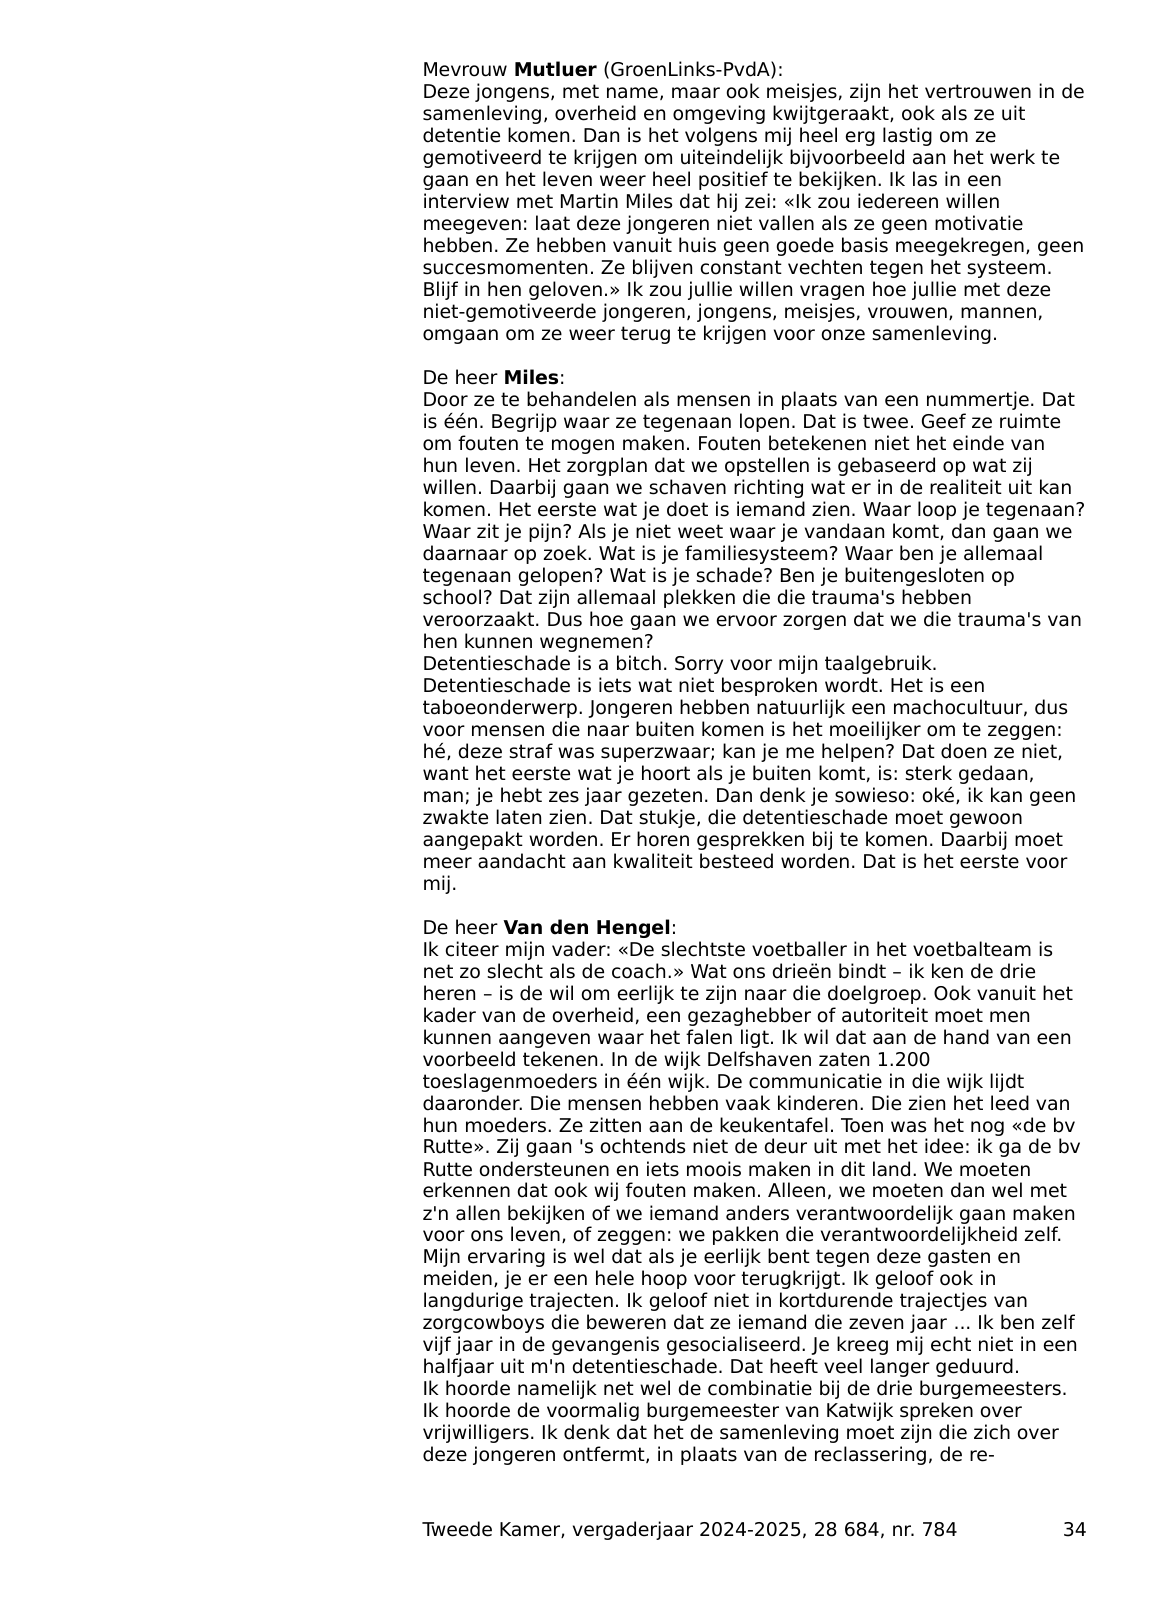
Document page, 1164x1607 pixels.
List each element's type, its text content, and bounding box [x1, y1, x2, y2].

text Ik citeer mijn vader: «De slechtste voetballer in het voetbalteam is net zo slecht als de coach.» Wat ons drieën bindt – ik ken de drie heren – is de wil om eerlijk te zijn naar die doelgroep. Ook vanuit het kader van de overheid, een gezaghebber of autoriteit moet men kunnen aangeven waar het falen ligt. Ik wil dat aan de hand van een voorbeeld tekenen. In de wijk Delfshaven zaten 1.200 toeslagenmoeders in één wijk. De communicatie in die wijk lijdt daaronder. Die mensen hebben vaak kinderen. Die zien het leed van hun moeders. Ze zitten aan de keukentafel. Toen was het nog «de bv Rutte». Zij gaan 's ochtends niet de deur uit met het idee: ik ga de bv Rutte ondersteunen en iets moois maken in dit land. We moeten erkennen dat ook wij fouten maken. Alleen, we moeten dan wel met z'n allen bekijken of we iemand anders verantwoordelijk gaan maken voor ons leven, of zeggen: we pakken die verantwoordelijkheid zelf. [422, 939, 1087, 1246]
text Mijn ervaring is wel dat als je eerlijk bent tegen deze gasten en meiden, je er een hele hoop voor terugkrijgt. Ik geloof ook in langdurige trajecten. Ik geloof niet in kortdurende trajectjes van zorgcowboys die beweren dat ze iemand die zeven jaar ... Ik ben zelf vijf jaar in de gevangenis gesocialiseerd. Je kreeg mij echt niet in een halfjaar uit m'n detentieschade. Dat heeft veel langer geduurd. [422, 1246, 1087, 1378]
text Ik hoorde namelijk net wel de combinatie bij de drie burgemeesters. Ik hoorde de voormalig burgemeester van Katwijk spreken over vrijwilligers. Ik denk dat het de samenleving moet zijn die zich over deze jongeren ontfermt, in plaats van de reclassering, de re- [422, 1378, 1087, 1466]
text Mevrouw Mutluer (GroenLinks-PvdA): [422, 59, 1087, 81]
text De heer Van den Hengel: [422, 917, 1087, 939]
text De heer Miles: [422, 367, 1087, 389]
text Deze jongens, met name, maar ook meisjes, zijn het vertrouwen in de samenleving, overheid en omgeving kwijtgeraakt, ook als ze uit detentie komen. Dan is het volgens mij heel erg lastig om ze gemotiveerd te krijgen om uiteindelijk bijvoorbeeld aan het werk te gaan en het leven weer heel positief te bekijken. Ik las in een interview met Martin Miles dat hij zei: «Ik zou iedereen willen meegeven: laat deze jongeren niet vallen als ze geen motivatie hebben. Ze hebben vanuit huis geen goede basis meegekregen, geen succesmomenten. Ze blijven constant vechten tegen het systeem. Blijf in hen geloven.» Ik zou jullie willen vragen hoe jullie met deze niet-gemotiveerde jongeren, jongens, meisjes, vrouwen, mannen, omgaan om ze weer terug te krijgen voor onze samenleving. [422, 81, 1087, 345]
text Detentieschade is a bitch. Sorry voor mijn taalgebruik. Detentieschade is iets wat niet besproken wordt. Het is een taboeonderwerp. Jongeren hebben natuurlijk een machocultuur, dus voor mensen die naar buiten komen is het moeilijker om te zeggen: hé, deze straf was superzwaar; kan je me helpen? Dat doen ze niet, want het eerste wat je hoort als je buiten komt, is: sterk gedaan, man; je hebt zes jaar gezeten. Dan denk je sowieso: oké, ik kan geen zwakte laten zien. Dat stukje, die detentieschade moet gewoon aangepakt worden. Er horen gesprekken bij te komen. Daarbij moet meer aandacht aan kwaliteit besteed worden. Dat is het eerste voor mij. [422, 653, 1087, 894]
text Door ze te behandelen als mensen in plaats van een nummertje. Dat is één. Begrijp waar ze tegenaan lopen. Dat is twee. Geef ze ruimte om fouten te mogen maken. Fouten betekenen niet het einde van hun leven. Het zorgplan dat we opstellen is gebaseerd op wat zij willen. Daarbij gaan we schaven richting wat er in de realiteit uit kan komen. Het eerste wat je doet is iemand zien. Waar loop je tegenaan? Waar zit je pijn? Als je niet weet waar je vandaan komt, dan gaan we daarnaar op zoek. Wat is je familiesysteem? Waar ben je allemaal tegenaan gelopen? Wat is je schade? Ben je buitengesloten op school? Dat zijn allemaal plekken die die trauma's hebben veroorzaakt. Dus hoe gaan we ervoor zorgen dat we die trauma's van hen kunnen wegnemen? [422, 389, 1087, 653]
